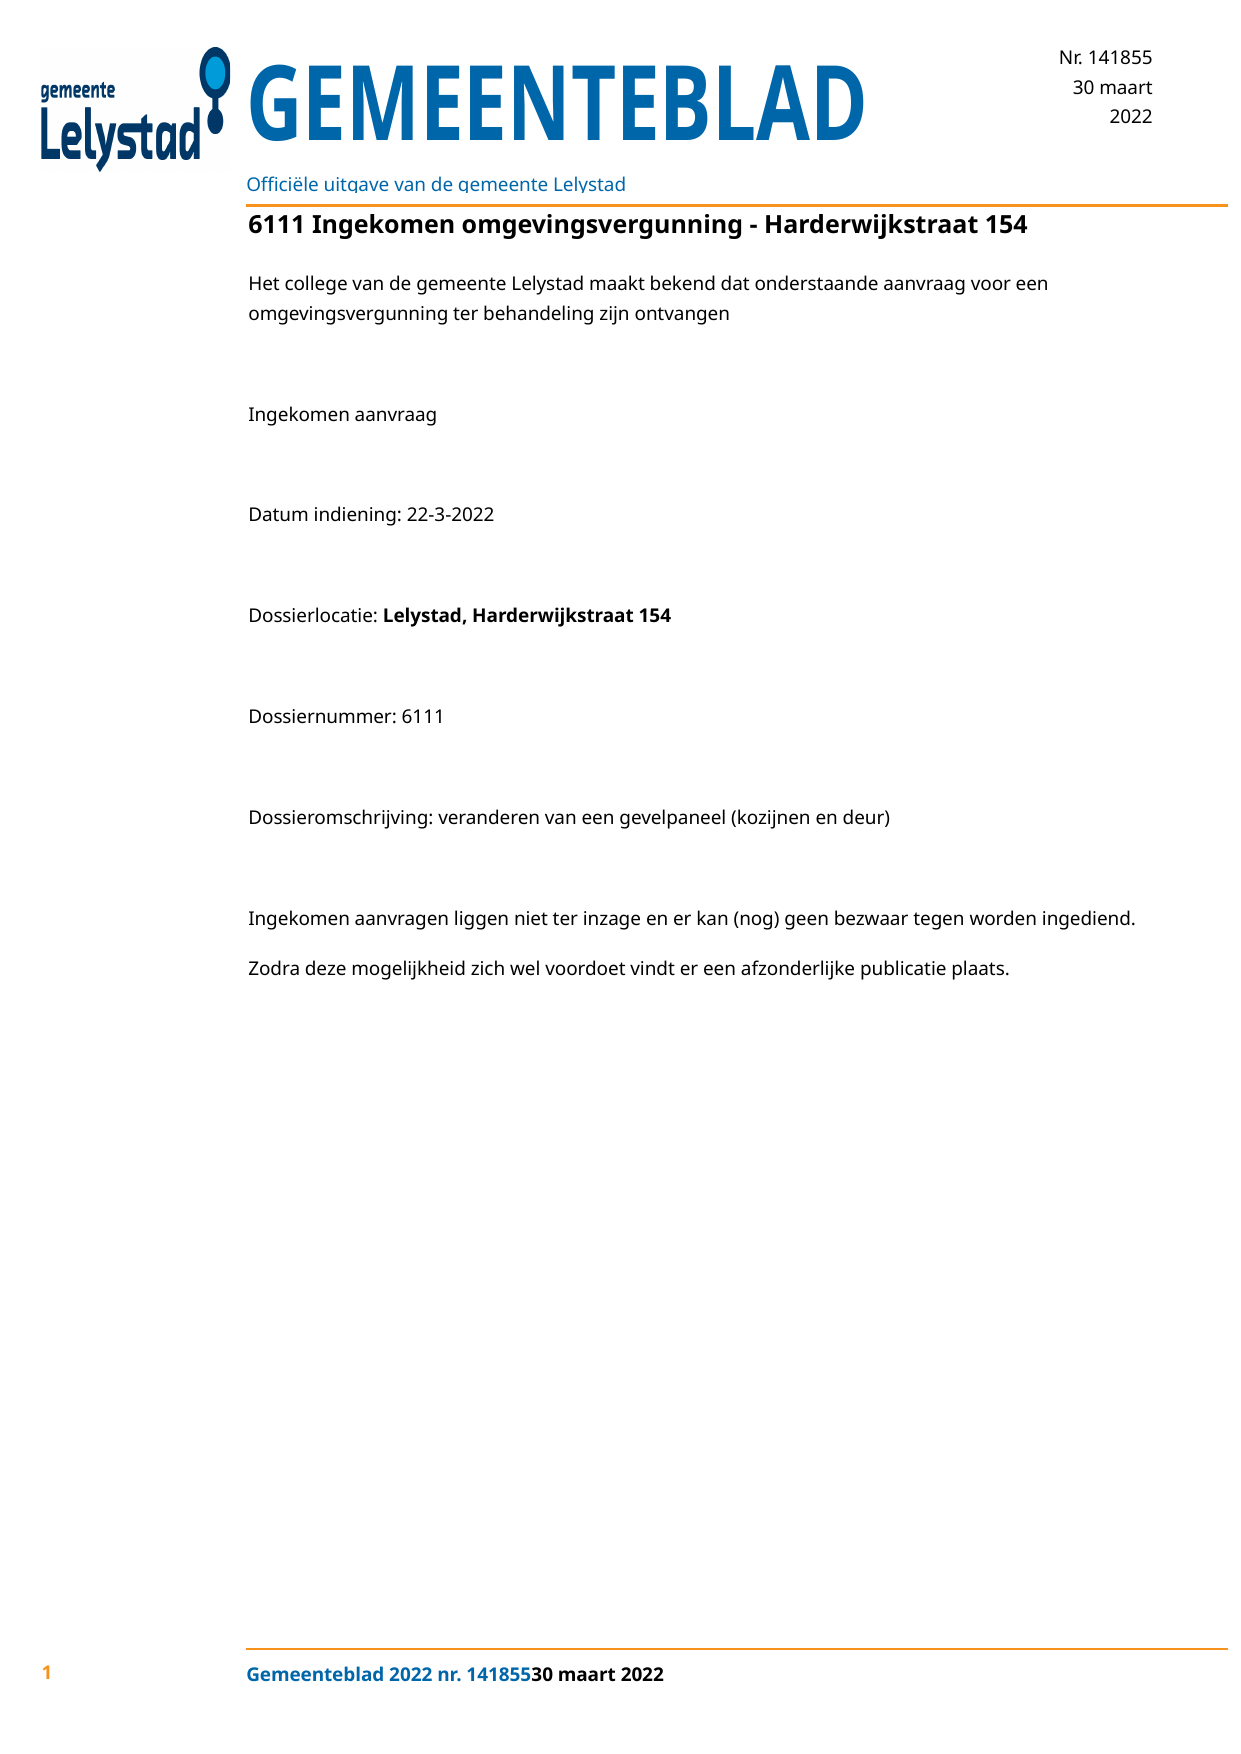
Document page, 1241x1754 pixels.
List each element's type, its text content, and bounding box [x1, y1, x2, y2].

text Dossierlocatie: Lelystad, Harderwijkstraat 154 [248, 602, 1152, 628]
text Ingekomen aanvragen liggen niet ter inzage en er kan (nog) geen bezwaar tegen worden ingediend. [248, 905, 1152, 931]
text Ingekomen aanvraag [248, 401, 1152, 426]
text Dossieromschrijving: veranderen van een gevelpaneel (kozijnen en deur) [248, 804, 1152, 830]
text Zodra deze mogelijkheid zich wel voordoet vindt er een afzonderlijke publicatie plaats. [248, 955, 1152, 981]
text Het college van de gemeente Lelystad maakt bekend dat onderstaande aanvraag voor een omgevingsvergunning ter behandeling zijn ontvangen [248, 270, 1152, 326]
picture [41, 47, 231, 172]
text Datum indiening: 22-3-2022 [248, 502, 1152, 527]
text 6111 Ingekomen omgevingsvergunning - Harderwijkstraat 154 [248, 207, 1152, 241]
text Dossiernummer: 6111 [248, 703, 1152, 729]
